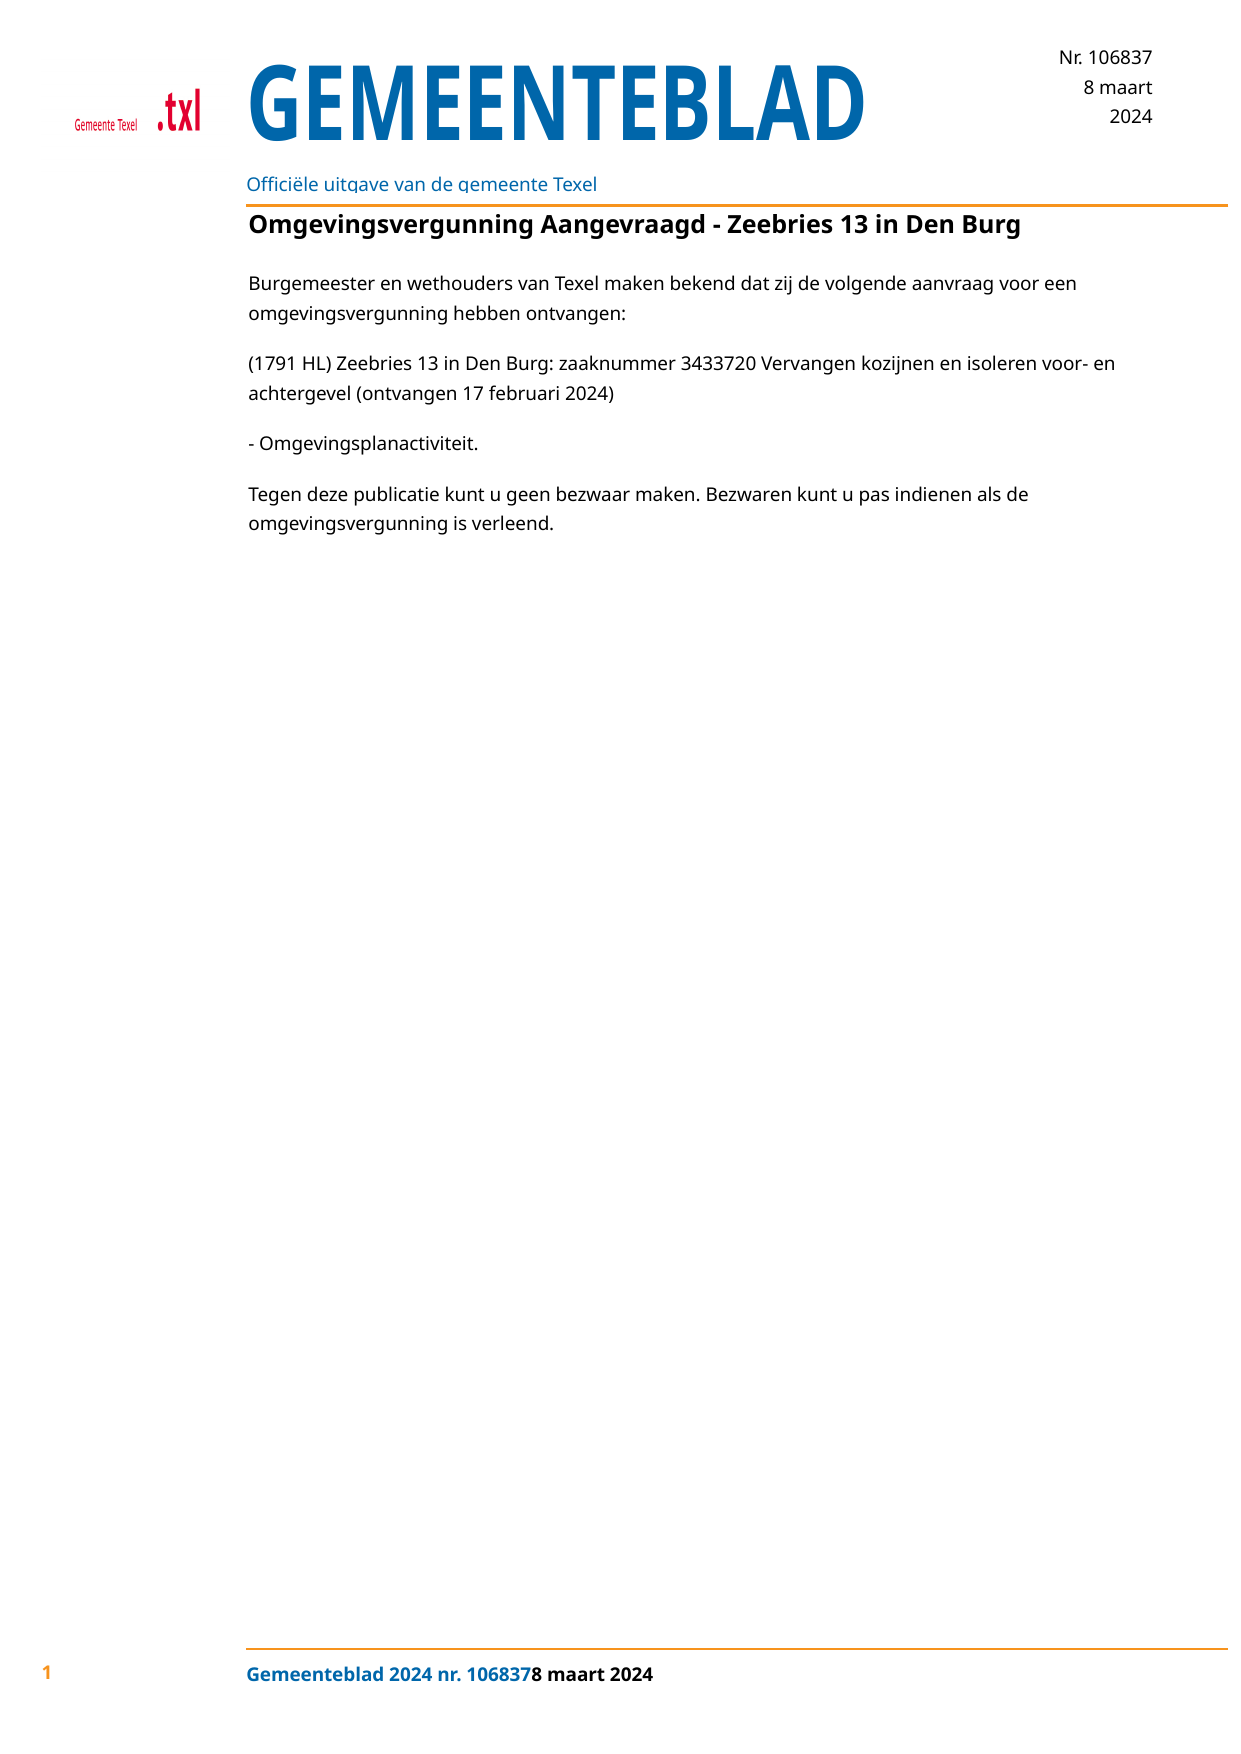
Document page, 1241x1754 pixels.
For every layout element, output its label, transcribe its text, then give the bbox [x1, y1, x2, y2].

text Tegen deze publicatie kunt u geen bezwaar maken. Bezwaren kunt u pas indienen als de omgevingsvergunning is verleend. [248, 481, 1152, 536]
text Omgevingsvergunning Aangevraagd - Zeebries 13 in Den Burg [248, 207, 1152, 241]
text - Omgevingsplanactiviteit. [248, 430, 1152, 456]
text Burgemeester en wethouders van Texel maken bekend dat zij de volgende aanvraag voor een omgevingsvergunning hebben ontvangen: [248, 270, 1152, 326]
picture [41, 47, 231, 172]
text (1791 HL) Zeebries 13 in Den Burg: zaaknummer 3433720 Vervangen kozijnen en isoleren voor- en achtergevel (ontvangen 17 februari 2024) [248, 350, 1152, 406]
